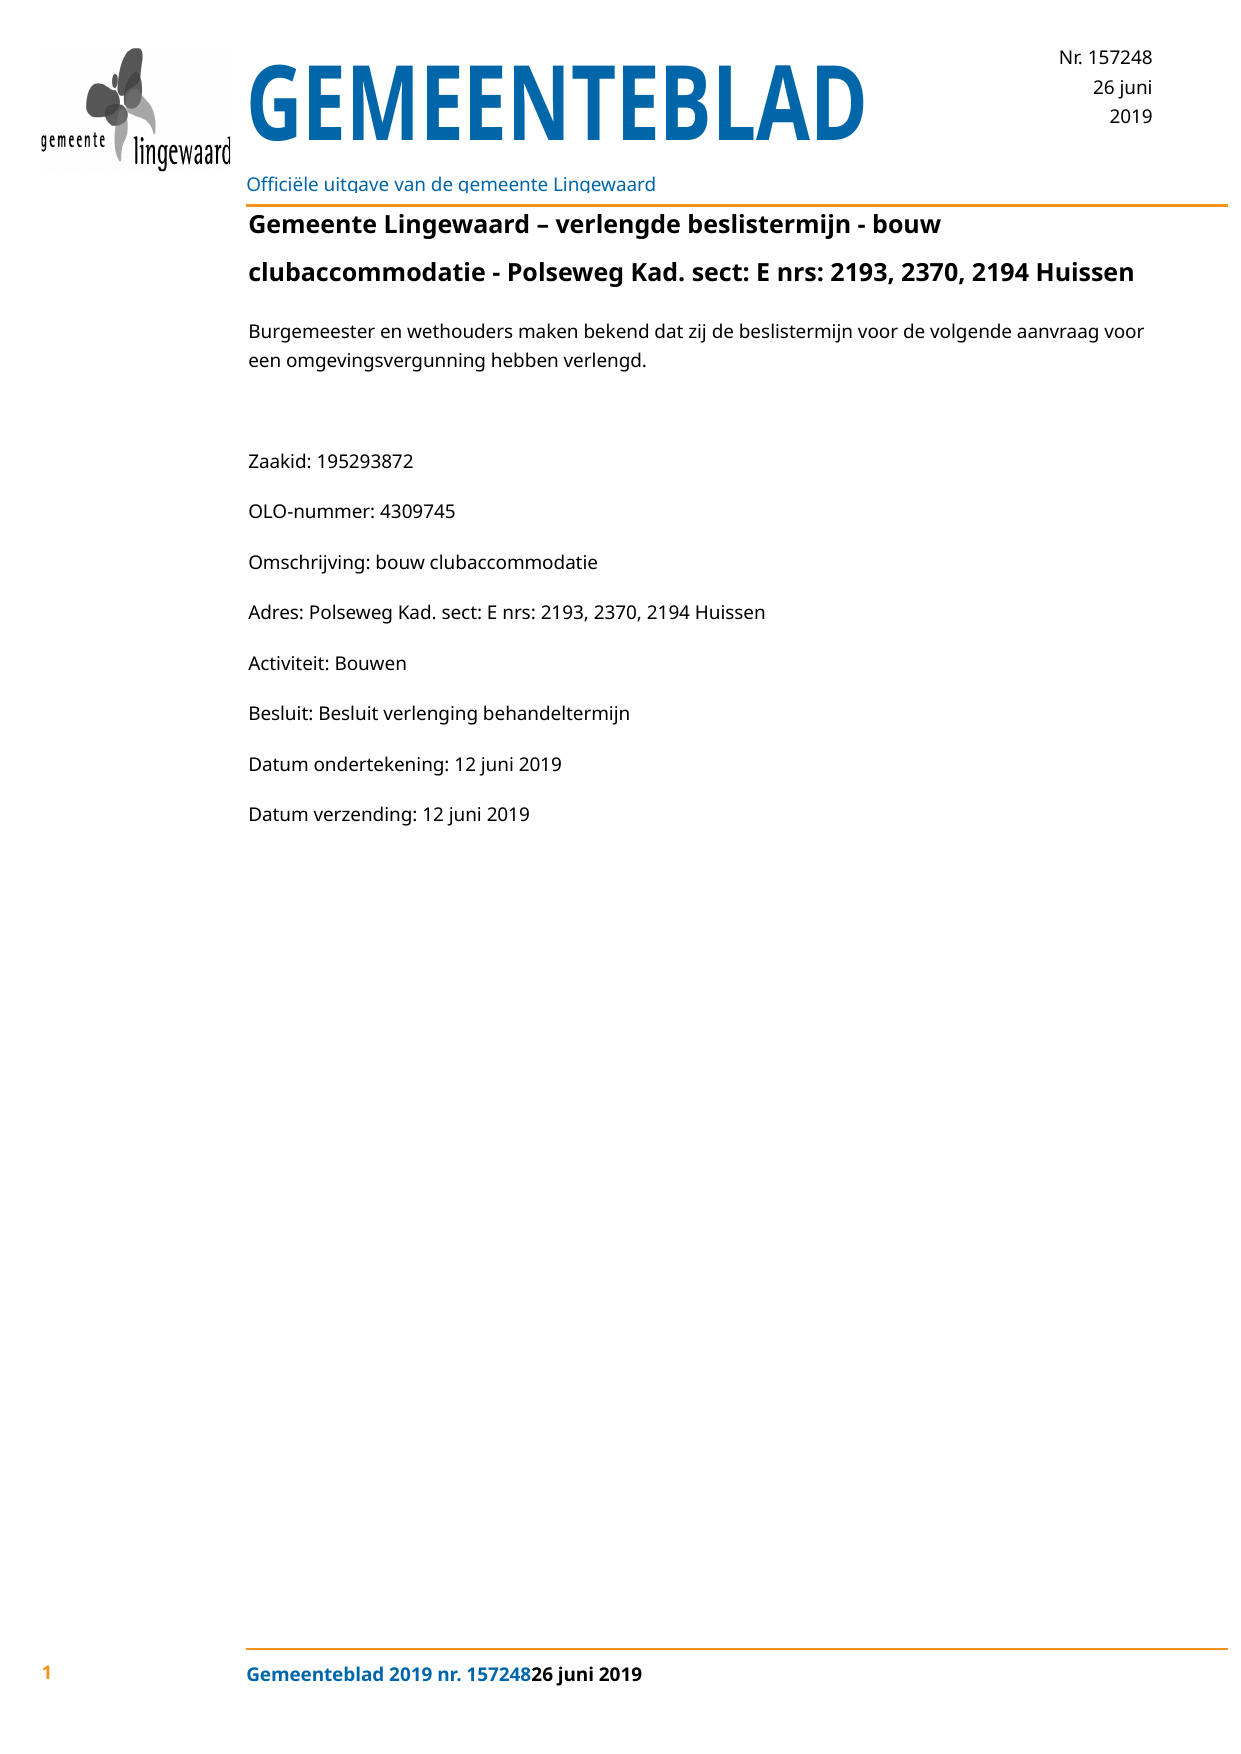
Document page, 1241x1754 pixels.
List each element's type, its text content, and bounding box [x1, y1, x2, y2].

text OLO-nummer: 4309745 [248, 499, 1152, 524]
text Zaakid: 195293872 [248, 448, 1152, 474]
text Adres: Polseweg Kad. sect: E nrs: 2193, 2370, 2194 Huissen [248, 599, 1152, 625]
text Omschrijving: bouw clubaccommodatie [248, 549, 1152, 575]
text Burgemeester en wethouders maken bekend dat zij de beslistermijn voor de volgende aanvraag voor een omgevingsvergunning hebben verlengd. [248, 318, 1152, 373]
text Besluit: Besluit verlenging behandeltermijn [248, 700, 1152, 726]
text Datum ondertekening: 12 juni 2019 [248, 751, 1152, 777]
picture [41, 47, 231, 172]
text Gemeente Lingewaard – verlengde beslistermijn - bouw clubaccommodatie - Polseweg Kad. sect: E nrs: 2193, 2370, 2194 Huissen [248, 207, 1152, 288]
text Datum verzending: 12 juni 2019 [248, 801, 1152, 827]
text Activiteit: Bouwen [248, 650, 1152, 676]
